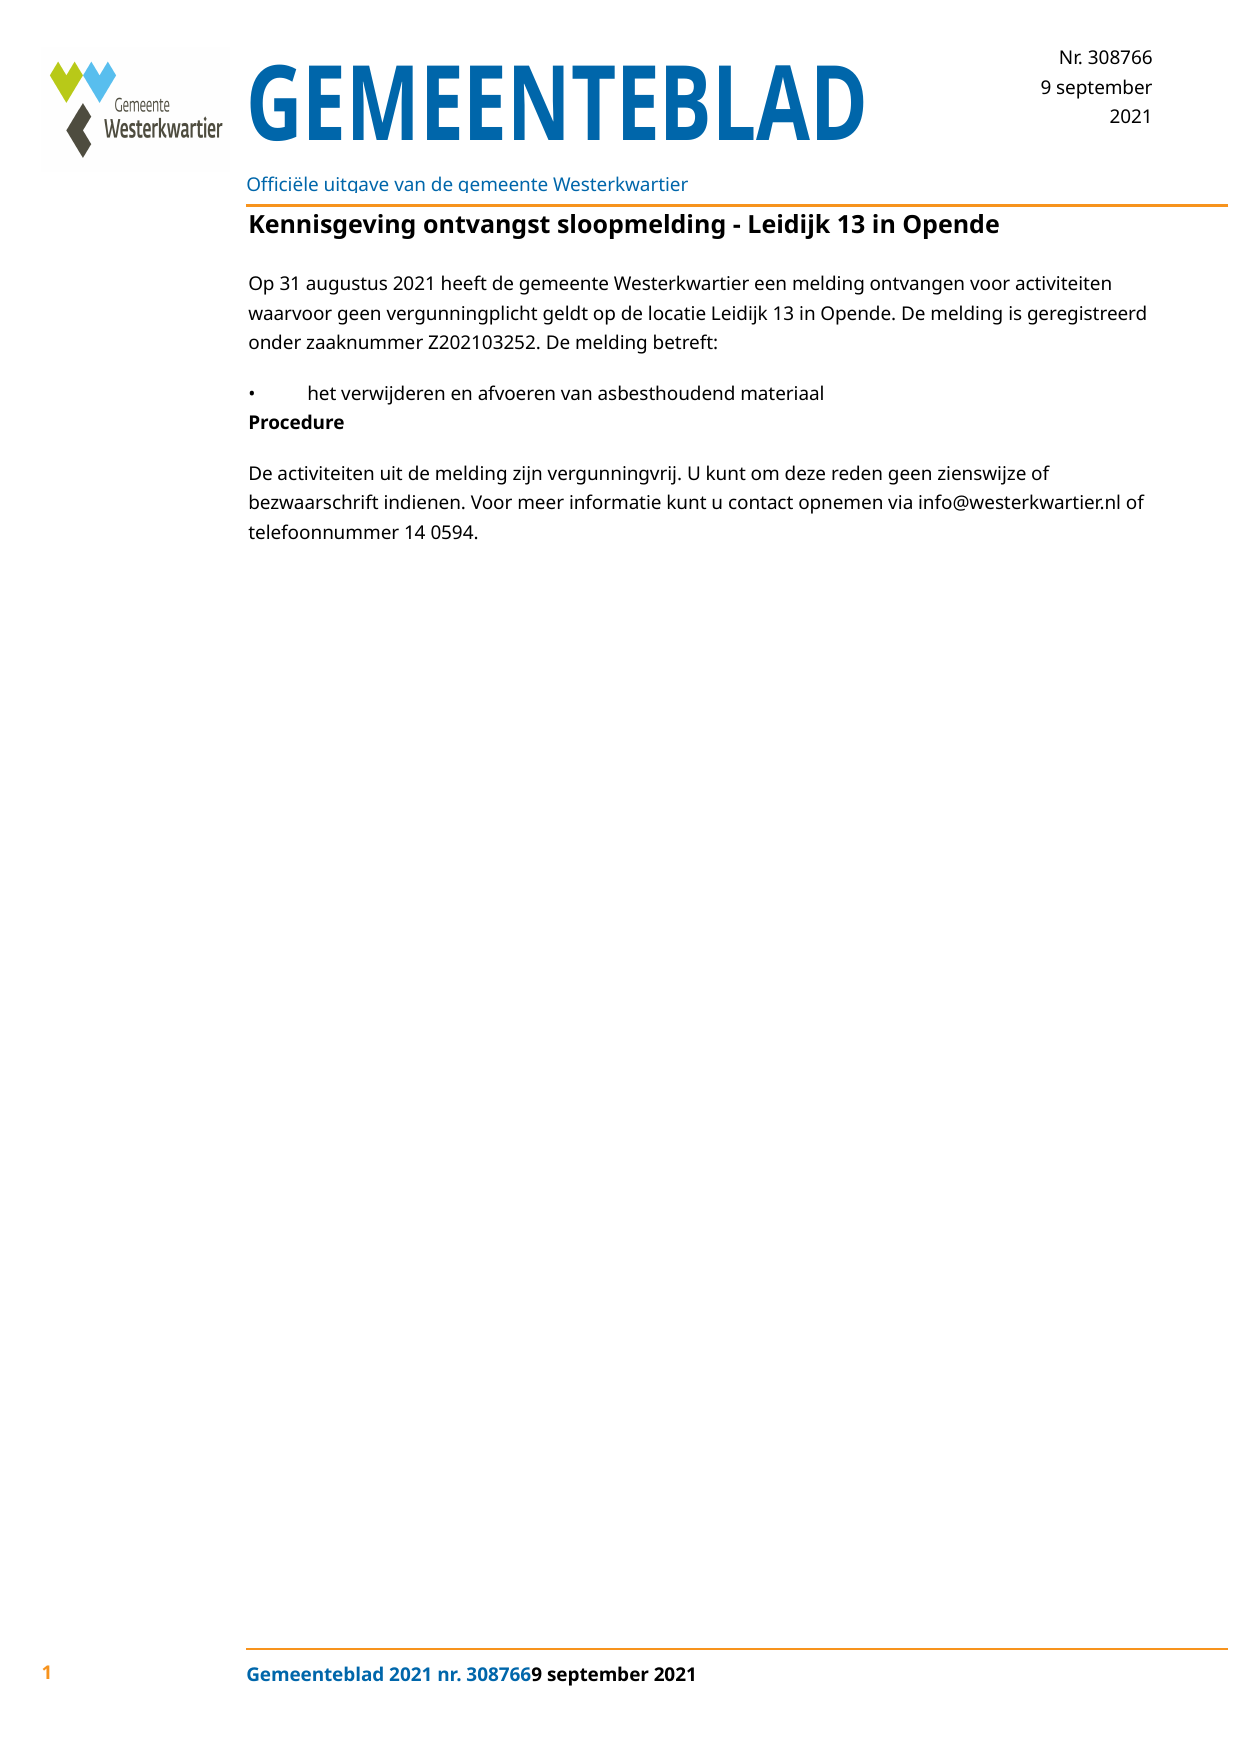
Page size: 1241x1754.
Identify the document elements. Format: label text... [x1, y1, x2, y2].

text Kennisgeving ontvangst sloopmelding - Leidijk 13 in Opende [248, 207, 1152, 241]
text Procedure [248, 409, 1152, 435]
list het verwijderen en afvoeren van asbesthoudend materiaal [248, 380, 1152, 406]
text Op 31 augustus 2021 heeft de gemeente Westerkwartier een melding ontvangen voor activiteiten waarvoor geen vergunningplicht geldt op de locatie Leidijk 13 in Opende. De melding is geregistreerd onder zaaknummer Z202103252. De melding betreft: [248, 270, 1152, 355]
picture [41, 47, 231, 172]
text De activiteiten uit de melding zijn vergunningvrij. U kunt om deze reden geen zienswijze of bezwaarschrift indienen. Voor meer informatie kunt u contact opnemen via info@westerkwartier.nl of telefoonnummer 14 0594. [248, 460, 1152, 545]
